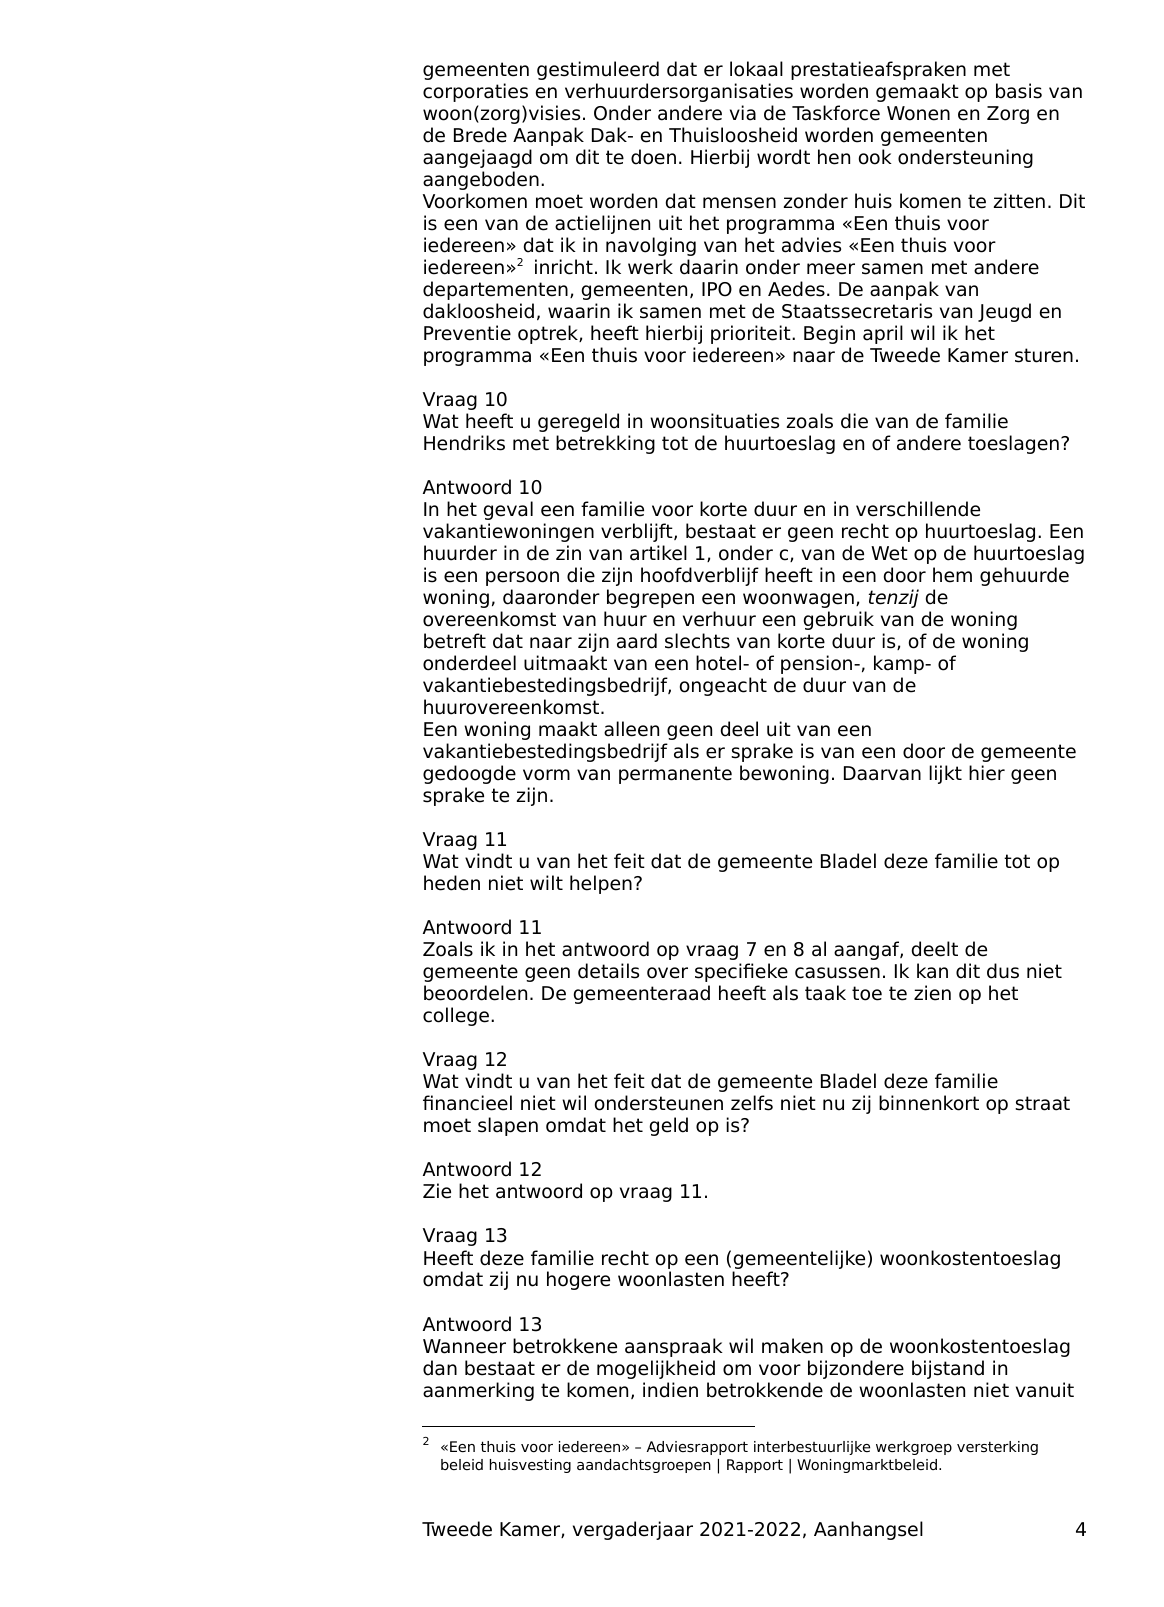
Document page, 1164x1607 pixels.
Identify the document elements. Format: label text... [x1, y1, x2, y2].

text Een woning maakt alleen geen deel uit van een vakantiebestedingsbedrijf als er sprake is van een door de gemeente gedoogde vorm van permanente bewoning. Daarvan lijkt hier geen sprake te zijn. [422, 719, 1087, 807]
text Zie het antwoord op vraag 11. [422, 1181, 1087, 1203]
text Voorkomen moet worden dat mensen zonder huis komen te zitten. Dit is een van de actielijnen uit het programma «Een thuis voor iedereen» dat ik in navolging van het advies «Een thuis voor iedereen» inricht. Ik werk daarin onder meer samen met andere departementen, gemeenten, IPO en Aedes. De aanpak van dakloosheid, waarin ik samen met de Staatssecretaris van Jeugd en Preventie optrek, heeft hierbij prioriteit. Begin april wil ik het programma «Een thuis voor iedereen» naar de Tweede Kamer sturen. [422, 191, 1087, 367]
text Wat vindt u van het feit dat de gemeente Bladel deze familie financieel niet wil ondersteunen zelfs niet nu zij binnenkort op straat moet slapen omdat het geld op is? [422, 1071, 1087, 1137]
text gemeenten gestimuleerd dat er lokaal prestatieafspraken met corporaties en verhuurdersorganisaties worden gemaakt op basis van woon(zorg)visies. Onder andere via de Taskforce Wonen en Zorg en de Brede Aanpak Dak- en Thuisloosheid worden gemeenten aangejaagd om dit te doen. Hierbij wordt hen ook ondersteuning aangeboden. [422, 59, 1087, 191]
text Heeft deze familie recht op een (gemeentelijke) woonkostentoeslag omdat zij nu hogere woonlasten heeft? [422, 1247, 1087, 1291]
text Wanneer betrokkene aanspraak wil maken op de woonkostentoeslag dan bestaat er de mogelijkheid om voor bijzondere bijstand in aanmerking te komen, indien betrokkende de woonlasten niet vanuit [422, 1336, 1087, 1401]
text Vraag 13 [422, 1225, 1087, 1247]
text Vraag 10 [422, 389, 1087, 411]
text Antwoord 13 [422, 1313, 1087, 1336]
text Vraag 11 [422, 829, 1087, 851]
text Wat heeft u geregeld in woonsituaties zoals die van de familie Hendriks met betrekking tot de huurtoeslag en of andere toeslagen? [422, 411, 1087, 455]
text Zoals ik in het antwoord op vraag 7 en 8 al aangaf, deelt de gemeente geen details over specifieke casussen. Ik kan dit dus niet beoordelen. De gemeenteraad heeft als taak toe te zien op het college. [422, 939, 1087, 1027]
text «Een thuis voor iedereen» – Adviesrapport interbestuurlijke werkgroep versterking beleid huisvesting aandachtsgroepen | Rapport | Woningmarktbeleid. [422, 1435, 1087, 1474]
text Vraag 12 [422, 1049, 1087, 1071]
text Antwoord 12 [422, 1159, 1087, 1181]
text Antwoord 10 [422, 477, 1087, 499]
text In het geval een familie voor korte duur en in verschillende vakantiewoningen verblijft, bestaat er geen recht op huurtoeslag. Een huurder in de zin van artikel 1, onder c, van de Wet op de huurtoeslag is een persoon die zijn hoofdverblijf heeft in een door hem gehuurde woning, daaronder begrepen een woonwagen, tenzij de overeenkomst van huur en verhuur een gebruik van de woning betreft dat naar zijn aard slechts van korte duur is, of de woning onderdeel uitmaakt van een hotel- of pension-, kamp- of vakantiebestedingsbedrijf, ongeacht de duur van de huurovereenkomst. [422, 499, 1087, 719]
text Wat vindt u van het feit dat de gemeente Bladel deze familie tot op heden niet wilt helpen? [422, 851, 1087, 895]
text Antwoord 11 [422, 917, 1087, 939]
